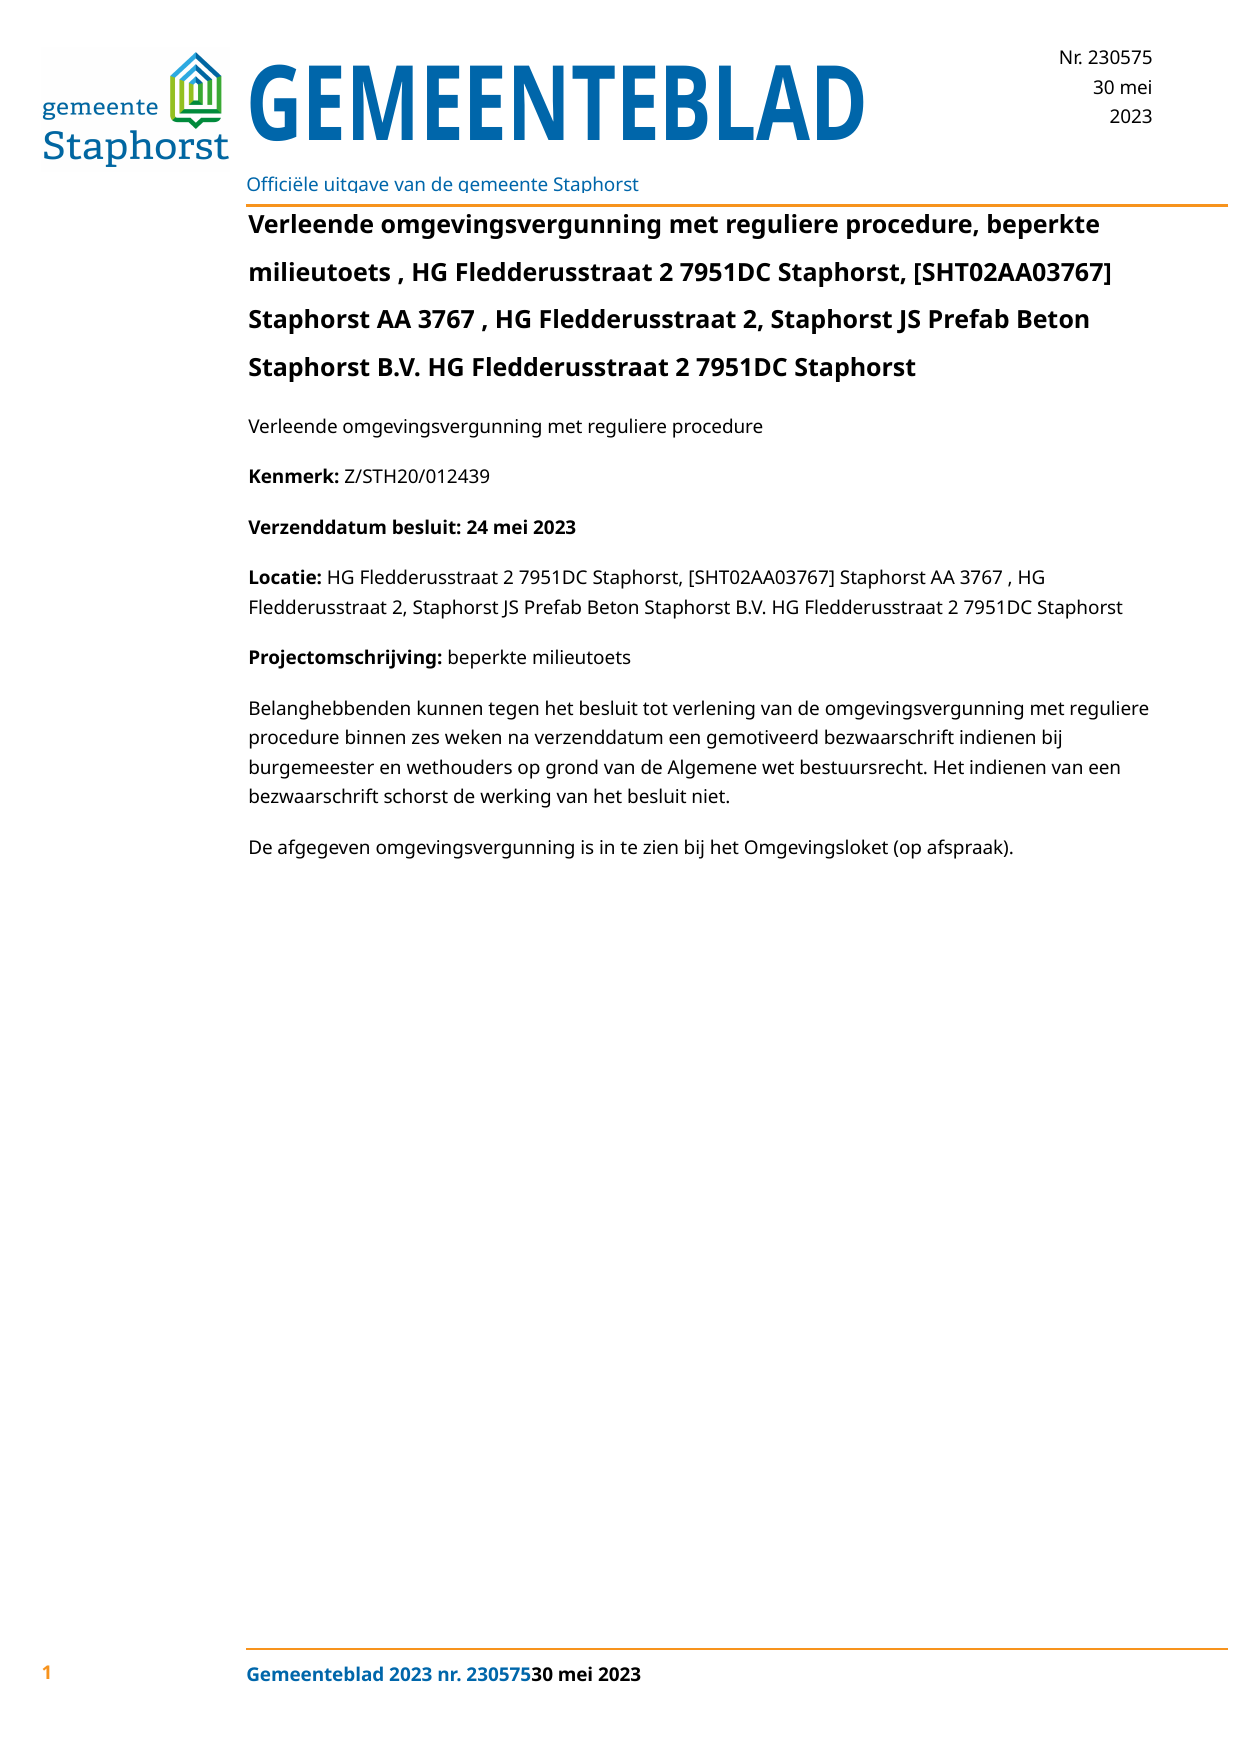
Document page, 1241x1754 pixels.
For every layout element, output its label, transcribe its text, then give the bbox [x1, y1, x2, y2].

text Belanghebbenden kunnen tegen het besluit tot verlening van de omgevingsvergunning met reguliere procedure binnen zes weken na verzenddatum een gemotiveerd bezwaarschrift indienen bij burgemeester en wethouders op grond van de Algemene wet bestuursrecht. Het indienen van een bezwaarschrift schorst de werking van het besluit niet. [248, 695, 1152, 809]
text Kenmerk: Z/STH20/012439 [248, 463, 1152, 489]
text Projectomschrijving: beperkte milieutoets [248, 644, 1152, 670]
picture [41, 47, 231, 172]
text De afgegeven omgevingsvergunning is in te zien bij het Omgevingsloket (op afspraak). [248, 834, 1152, 860]
text Locatie: HG Fledderusstraat 2 7951DC Staphorst, [SHT02AA03767] Staphorst AA 3767 , HG Fledderusstraat 2, Staphorst JS Prefab Beton Staphorst B.V. HG Fledderusstraat 2 7951DC Staphorst [248, 564, 1152, 620]
text Verzenddatum besluit: 24 mei 2023 [248, 514, 1152, 540]
text Verleende omgevingsvergunning met reguliere procedure [248, 413, 1152, 439]
text Verleende omgevingsvergunning met reguliere procedure, beperkte milieutoets , HG Fledderusstraat 2 7951DC Staphorst, [SHT02AA03767] Staphorst AA 3767 , HG Fledderusstraat 2, Staphorst JS Prefab Beton Staphorst B.V. HG Fledderusstraat 2 7951DC Staphorst [248, 207, 1152, 384]
